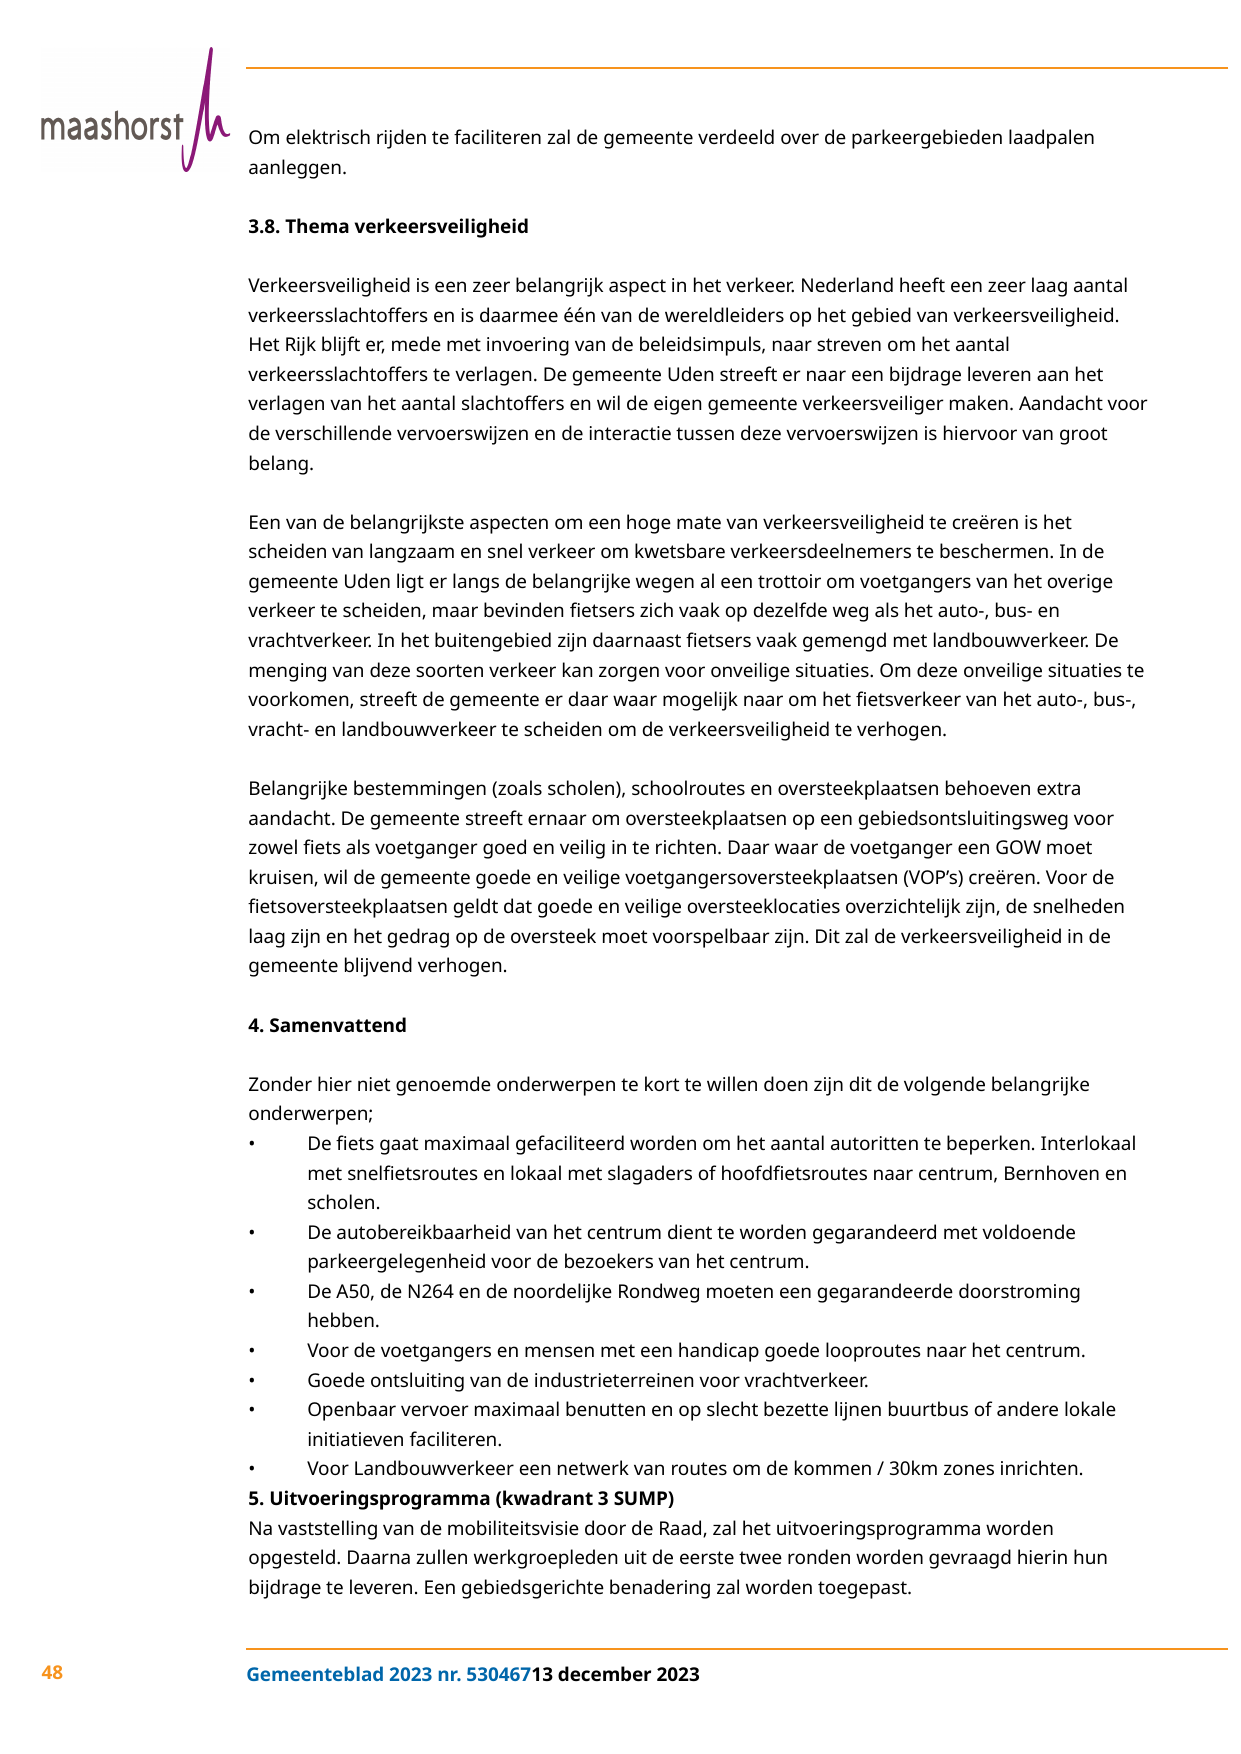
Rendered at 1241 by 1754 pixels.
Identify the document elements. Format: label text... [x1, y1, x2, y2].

text Zonder hier niet genoemde onderwerpen te kort te willen doen zijn dit de volgende belangrijke onderwerpen; [248, 1071, 1152, 1126]
list De fiets gaat maximaal gefaciliteerd worden om het aantal autoritten te beperken. Interlokaal met snelfietsroutes en lokaal met slagaders of hoofdfietsroutes naar centrum, Bernhoven en scholen. [248, 1130, 1152, 1215]
text Na vaststelling van de mobiliteitsvisie door de Raad, zal het uitvoeringsprogramma worden opgesteld. Daarna zullen werkgroepleden uit de eerste twee ronden worden gevraagd hierin hun bijdrage te leveren. Een gebiedsgerichte benadering zal worden toegepast. [248, 1515, 1152, 1600]
text Om elektrisch rijden te faciliteren zal de gemeente verdeeld over de parkeergebieden laadpalen aanleggen. [248, 124, 1152, 180]
text 4. Samenvattend [248, 1012, 1152, 1038]
list Voor Landbouwverkeer een netwerk van routes om de kommen / 30km zones inrichten. [248, 1456, 1152, 1481]
list Openbaar vervoer maximaal benutten en op slecht bezette lijnen buurtbus of andere lokale initiatieven faciliteren. [248, 1396, 1152, 1452]
list De A50, de N264 en de noordelijke Rondweg moeten een gegarandeerde doorstroming hebben. [248, 1278, 1152, 1333]
text 3.8. Thema verkeersveiligheid [248, 213, 1152, 239]
list Voor de voetgangers en mensen met een handicap goede looproutes naar het centrum. [248, 1337, 1152, 1363]
picture [41, 47, 231, 172]
text 5. Uitvoeringsprogramma (kwadrant 3 SUMP) [248, 1485, 1152, 1511]
list De autobereikbaarheid van het centrum dient te worden gegarandeerd met voldoende parkeergelegenheid voor de bezoekers van het centrum. [248, 1219, 1152, 1274]
text Verkeersveiligheid is een zeer belangrijk aspect in het verkeer. Nederland heeft een zeer laag aantal verkeersslachtoffers en is daarmee één van de wereldleiders op het gebied van verkeersveiligheid. Het Rijk blijft er, mede met invoering van de beleidsimpuls, naar streven om het aantal verkeersslachtoffers te verlagen. De gemeente Uden streeft er naar een bijdrage leveren aan het verlagen van het aantal slachtoffers en wil de eigen gemeente verkeersveiliger maken. Aandacht voor de verschillende vervoerswijzen en de interactie tussen deze vervoerswijzen is hiervoor van groot belang. [248, 272, 1152, 476]
text Belangrijke bestemmingen (zoals scholen), schoolroutes en oversteekplaatsen behoeven extra aandacht. De gemeente streeft ernaar om oversteekplaatsen op een gebiedsontsluitingsweg voor zowel fiets als voetganger goed en veilig in te richten. Daar waar de voetganger een GOW moet kruisen, wil de gemeente goede en veilige voetgangersoversteekplaatsen (VOP’s) creëren. Voor de fietsoversteekplaatsen geldt dat goede en veilige oversteeklocaties overzichtelijk zijn, de snelheden laag zijn en het gedrag op de oversteek moet voorspelbaar zijn. Dit zal de verkeersveiligheid in de gemeente blijvend verhogen. [248, 775, 1152, 978]
text Een van de belangrijkste aspecten om een hoge mate van verkeersveiligheid te creëren is het scheiden van langzaam en snel verkeer om kwetsbare verkeersdeelnemers te beschermen. In de gemeente Uden ligt er langs de belangrijke wegen al een trottoir om voetgangers van het overige verkeer te scheiden, maar bevinden fietsers zich vaak op dezelfde weg als het auto-, bus- en vrachtverkeer. In het buitengebied zijn daarnaast fietsers vaak gemengd met landbouwverkeer. De menging van deze soorten verkeer kan zorgen voor onveilige situaties. Om deze onveilige situaties te voorkomen, streeft de gemeente er daar waar mogelijk naar om het fietsverkeer van het auto-, bus-, vracht- en landbouwverkeer te scheiden om de verkeersveiligheid te verhogen. [248, 509, 1152, 742]
list Goede ontsluiting van de industrieterreinen voor vrachtverkeer. [248, 1367, 1152, 1393]
